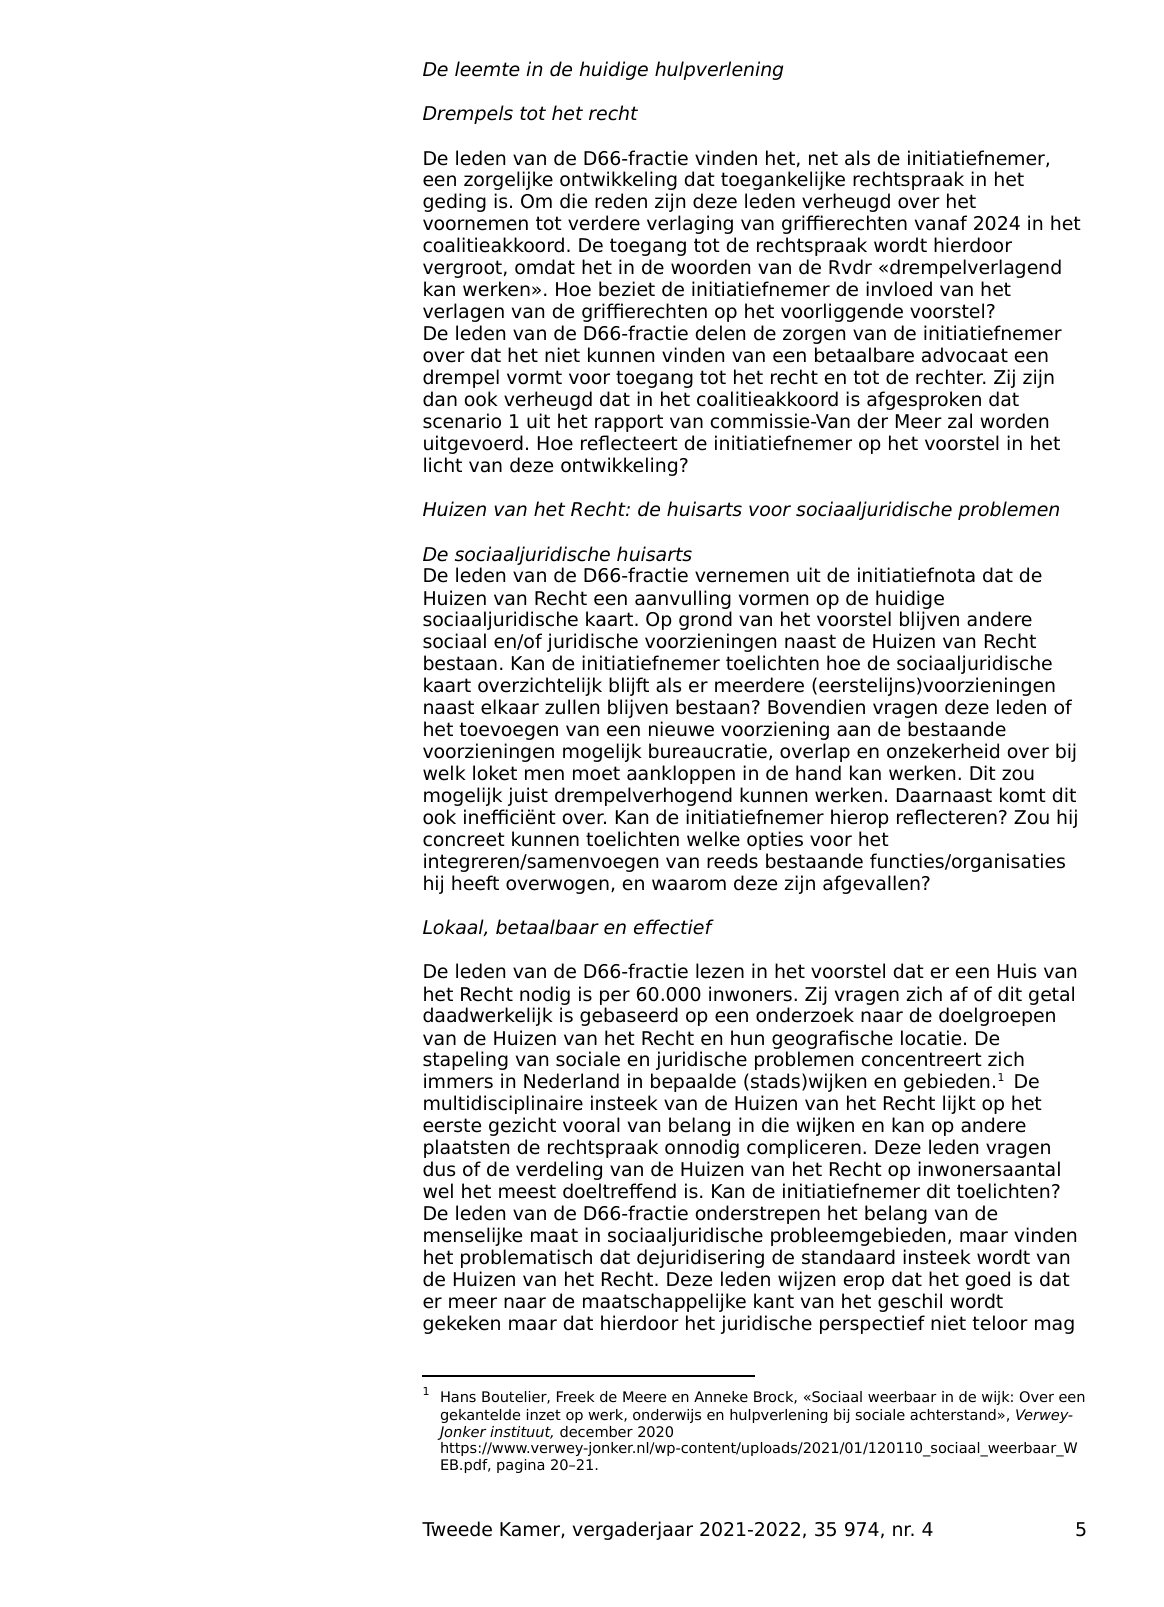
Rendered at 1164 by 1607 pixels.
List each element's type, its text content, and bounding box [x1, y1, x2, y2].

text Hans Boutelier, Freek de Meere en Anneke Brock, «Sociaal weerbaar in de wijk: Over een gekantelde inzet op werk, onderwijs en hulpverlening bij sociale achterstand», Verwey-Jonker instituut, december 2020 https://www.verwey-jonker.nl/wp-content/uploads/2021/01/120110_sociaal_weerbaar_WEB.pdf, pagina 20–21. [422, 1385, 1087, 1474]
text De leden van de D66-fractie delen de zorgen van de initiatiefnemer over dat het niet kunnen vinden van een betaalbare advocaat een drempel vormt voor toegang tot het recht en tot de rechter. Zij zijn dan ook verheugd dat in het coalitieakkoord is afgesproken dat scenario 1 uit het rapport van commissie-Van der Meer zal worden uitgevoerd. Hoe reflecteert de initiatiefnemer op het voorstel in het licht van deze ontwikkeling? [422, 323, 1087, 477]
text De leden van de D66-fractie vernemen uit de initiatiefnota dat de Huizen van Recht een aanvulling vormen op de huidige sociaaljuridische kaart. Op grond van het voorstel blijven andere sociaal en/of juridische voorzieningen naast de Huizen van Recht bestaan. Kan de initiatiefnemer toelichten hoe de sociaaljuridische kaart overzichtelijk blijft als er meerdere (eerstelijns)voorzieningen naast elkaar zullen blijven bestaan? Bovendien vragen deze leden of het toevoegen van een nieuwe voorziening aan de bestaande voorzieningen mogelijk bureaucratie, overlap en onzekerheid over bij welk loket men moet aankloppen in de hand kan werken. Dit zou mogelijk juist drempelverhogend kunnen werken. Daarnaast komt dit ook inefficiënt over. Kan de initiatiefnemer hierop reflecteren? Zou hij concreet kunnen toelichten welke opties voor het integreren/samenvoegen van reeds bestaande functies/organisaties hij heeft overwogen, en waarom deze zijn afgevallen? [422, 565, 1087, 895]
subtitle Huizen van het Recht: de huisarts voor sociaaljuridische problemen [422, 499, 1087, 521]
subtitle Lokaal, betaalbaar en effectief [422, 917, 1087, 939]
text De leden van de D66-fractie vinden het, net als de initiatiefnemer, een zorgelijke ontwikkeling dat toegankelijke rechtspraak in het geding is. Om die reden zijn deze leden verheugd over het voornemen tot verdere verlaging van griffierechten vanaf 2024 in het coalitieakkoord. De toegang tot de rechtspraak wordt hierdoor vergroot, omdat het in de woorden van de Rvdr «drempelverlagend kan werken». Hoe beziet de initiatiefnemer de invloed van het verlagen van de griffierechten op het voorliggende voorstel? [422, 147, 1087, 323]
subtitle Drempels tot het recht [422, 103, 1087, 125]
subtitle De leemte in de huidige hulpverlening [422, 59, 1087, 81]
text De leden van de D66-fractie lezen in het voorstel dat er een Huis van het Recht nodig is per 60.000 inwoners. Zij vragen zich af of dit getal daadwerkelijk is gebaseerd op een onderzoek naar de doelgroepen van de Huizen van het Recht en hun geografische locatie. De stapeling van sociale en juridische problemen concentreert zich immers in Nederland in bepaalde (stads)wijken en gebieden. De multidisciplinaire insteek van de Huizen van het Recht lijkt op het eerste gezicht vooral van belang in die wijken en kan op andere plaatsten de rechtspraak onnodig compliceren. Deze leden vragen dus of de verdeling van de Huizen van het Recht op inwonersaantal wel het meest doeltreffend is. Kan de initiatiefnemer dit toelichten? [422, 961, 1087, 1203]
text De sociaaljuridische huisarts [422, 543, 1087, 565]
text De leden van de D66-fractie onderstrepen het belang van de menselijke maat in sociaaljuridische probleemgebieden, maar vinden het problematisch dat dejuridisering de standaard insteek wordt van de Huizen van het Recht. Deze leden wijzen erop dat het goed is dat er meer naar de maatschappelijke kant van het geschil wordt gekeken maar dat hierdoor het juridische perspectief niet teloor mag [422, 1203, 1087, 1335]
